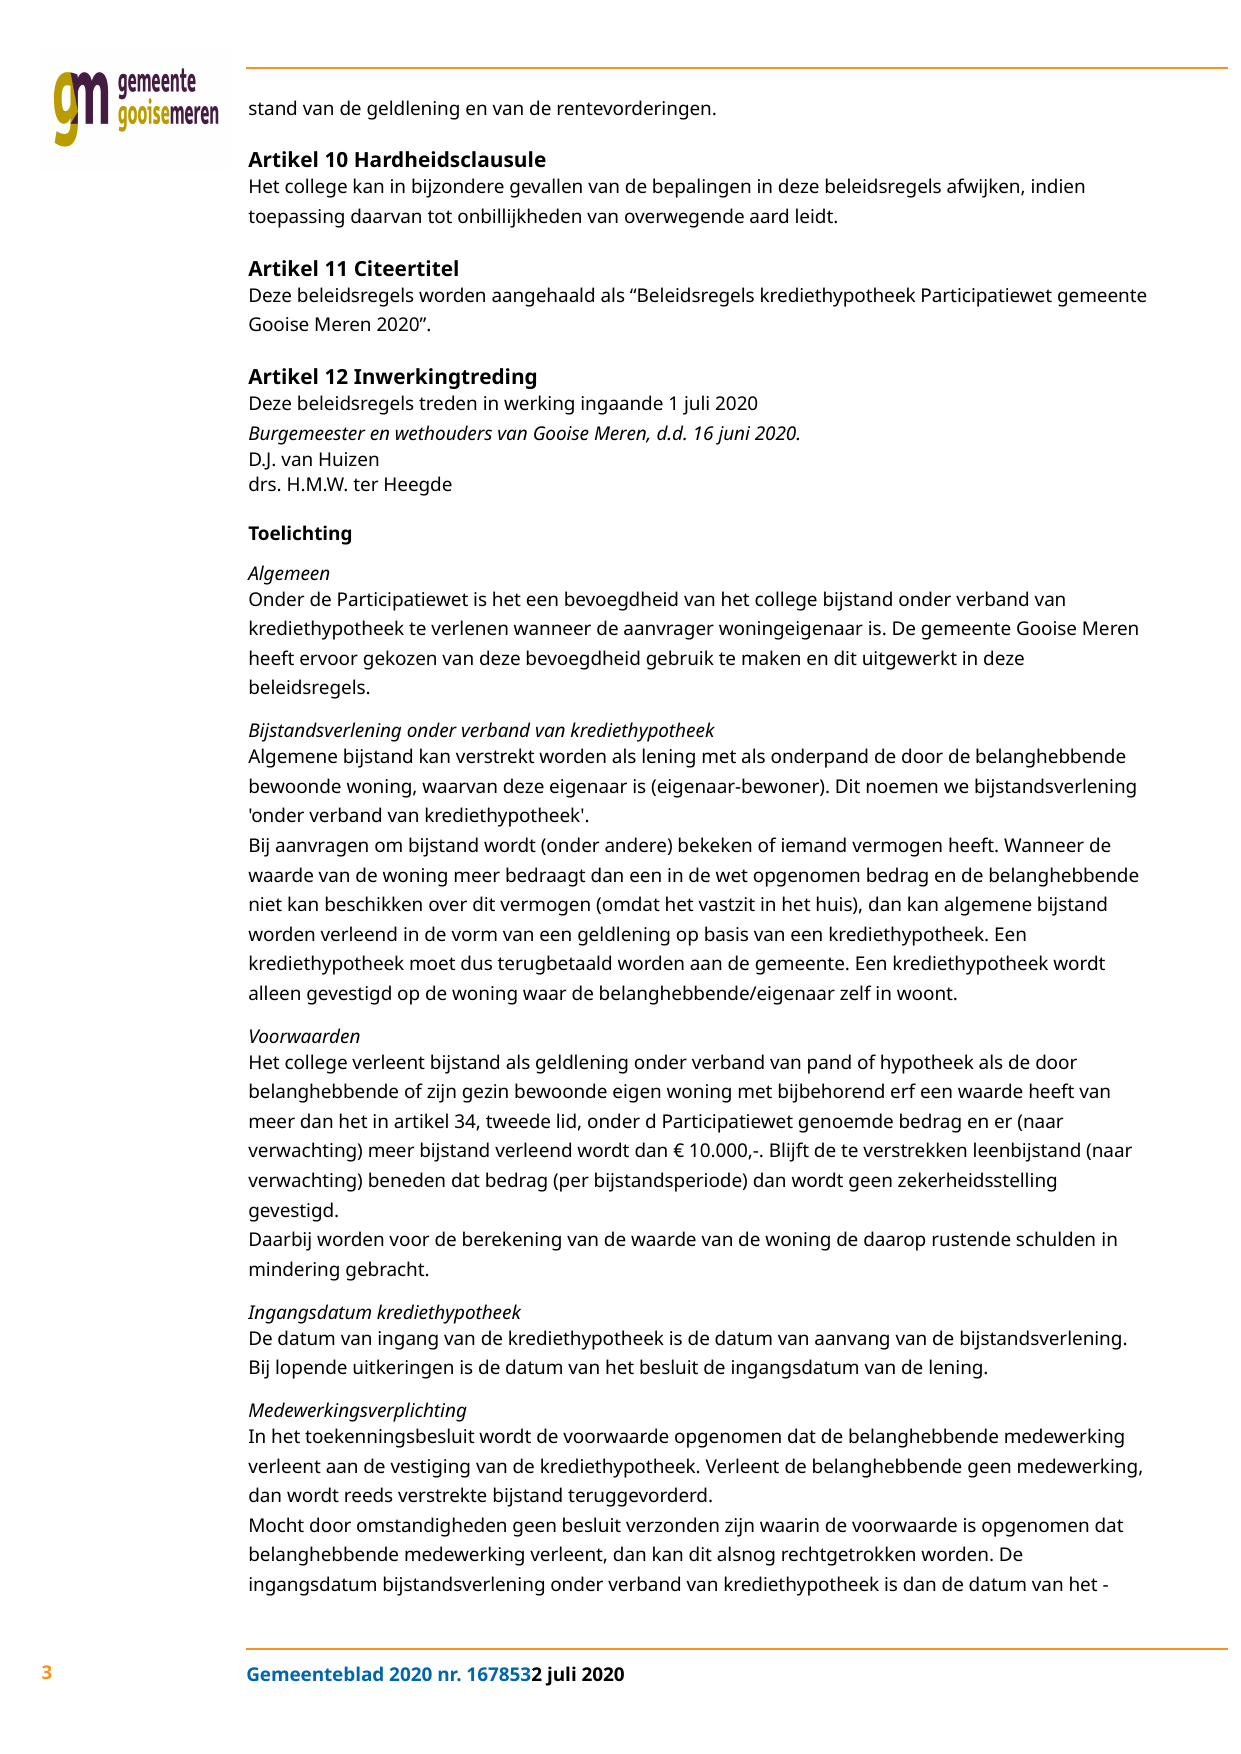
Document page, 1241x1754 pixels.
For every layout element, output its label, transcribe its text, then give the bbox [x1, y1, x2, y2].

text Artikel 12 Inwerkingtreding [248, 362, 1152, 391]
text Het college kan in bijzondere gevallen van de bepalingen in deze beleidsregels afwijken, indien toepassing daarvan tot onbillijkheden van overwegende aard leidt. [248, 174, 1152, 229]
text In het toekenningsbesluit wordt de voorwaarde opgenomen dat de belanghebbende medewerking verleent aan de vestiging van de krediethypotheek. Verleent de belanghebbende geen medewerking, dan wordt reeds verstrekte bijstand teruggevorderd. [248, 1423, 1152, 1508]
text De datum van ingang van de krediethypotheek is de datum van aanvang van de bijstandsverlening. Bij lopende uitkeringen is de datum van het besluit de ingangsdatum van de lening. [248, 1325, 1152, 1380]
text Onder de Participatiewet is het een bevoegdheid van het college bijstand onder verband van krediethypotheek te verlenen wanneer de aanvrager woningeigenaar is. De gemeente Gooise Meren heeft ervoor gekozen van deze bevoegdheid gebruik te maken en dit uitgewerkt in deze beleidsregels. [248, 586, 1152, 700]
text Bij aanvragen om bijstand wordt (onder andere) bekeken of iemand vermogen heeft. Wanneer de waarde van de woning meer bedraagt dan een in de wet opgenomen bedrag en de belanghebbende niet kan beschikken over dit vermogen (omdat het vastzit in het huis), dan kan algemene bijstand worden verleend in de vorm van een geldlening op basis van een krediethypotheek. Een krediethypotheek moet dus terugbetaald worden aan de gemeente. Een krediethypotheek wordt alleen gevestigd op de woning waar de belanghebbende/eigenaar zelf in woont. [248, 832, 1152, 1006]
text Artikel 10 Hardheidsclausule [248, 145, 1152, 174]
text Algemene bijstand kan verstrekt worden als lening met als onderpand de door de belanghebbende bewoonde woning, waarvan deze eigenaar is (eigenaar-bewoner). Dit noemen we bijstandsverlening 'onder verband van krediethypotheek'. [248, 743, 1152, 828]
text D.J. van Huizen [248, 446, 1152, 472]
text Deze beleidsregels worden aangehaald als “Beleidsregels krediethypotheek Participatiewet gemeente Gooise Meren 2020”. [248, 282, 1152, 337]
text stand van de geldlening en van de rentevorderingen. [248, 95, 1152, 121]
text drs. H.M.W. ter Heegde [248, 472, 1152, 497]
text Mocht door omstandigheden geen besluit verzonden zijn waarin de voorwaarde is opgenomen dat belanghebbende medewerking verleent, dan kan dit alsnog rechtgetrokken worden. De ingangsdatum bijstandsverlening onder verband van krediethypotheek is dan de datum van het [248, 1512, 1152, 1597]
text Ingangsdatum krediethypotheek [248, 1299, 1152, 1325]
text Daarbij worden voor de berekening van de waarde van de woning de daarop rustende schulden in mindering gebracht. [248, 1226, 1152, 1282]
text Voorwaarden [248, 1023, 1152, 1049]
picture [41, 47, 231, 172]
text Algemeen [248, 560, 1152, 586]
text Medewerkingsverplichting [248, 1398, 1152, 1423]
text Deze beleidsregels treden in werking ingaande 1 juli 2020 [248, 391, 1152, 416]
text Burgemeester en wethouders van Gooise Meren, d.d. 16 juni 2020. [248, 420, 1152, 446]
text Bijstandsverlening onder verband van krediethypotheek [248, 718, 1152, 743]
text Artikel 11 Citeertitel [248, 254, 1152, 282]
text Toelichting [248, 518, 1152, 547]
text Het college verleent bijstand als geldlening onder verband van pand of hypotheek als de door belanghebbende of zijn gezin bewoonde eigen woning met bijbehorend erf een waarde heeft van meer dan het in artikel 34, tweede lid, onder d Participatiewet genoemde bedrag en er (naar verwachting) meer bijstand verleend wordt dan € 10.000,-. Blijft de te verstrekken leenbijstand (naar verwachting) beneden dat bedrag (per bijstandsperiode) dan wordt geen zekerheidsstelling gevestigd. [248, 1049, 1152, 1223]
